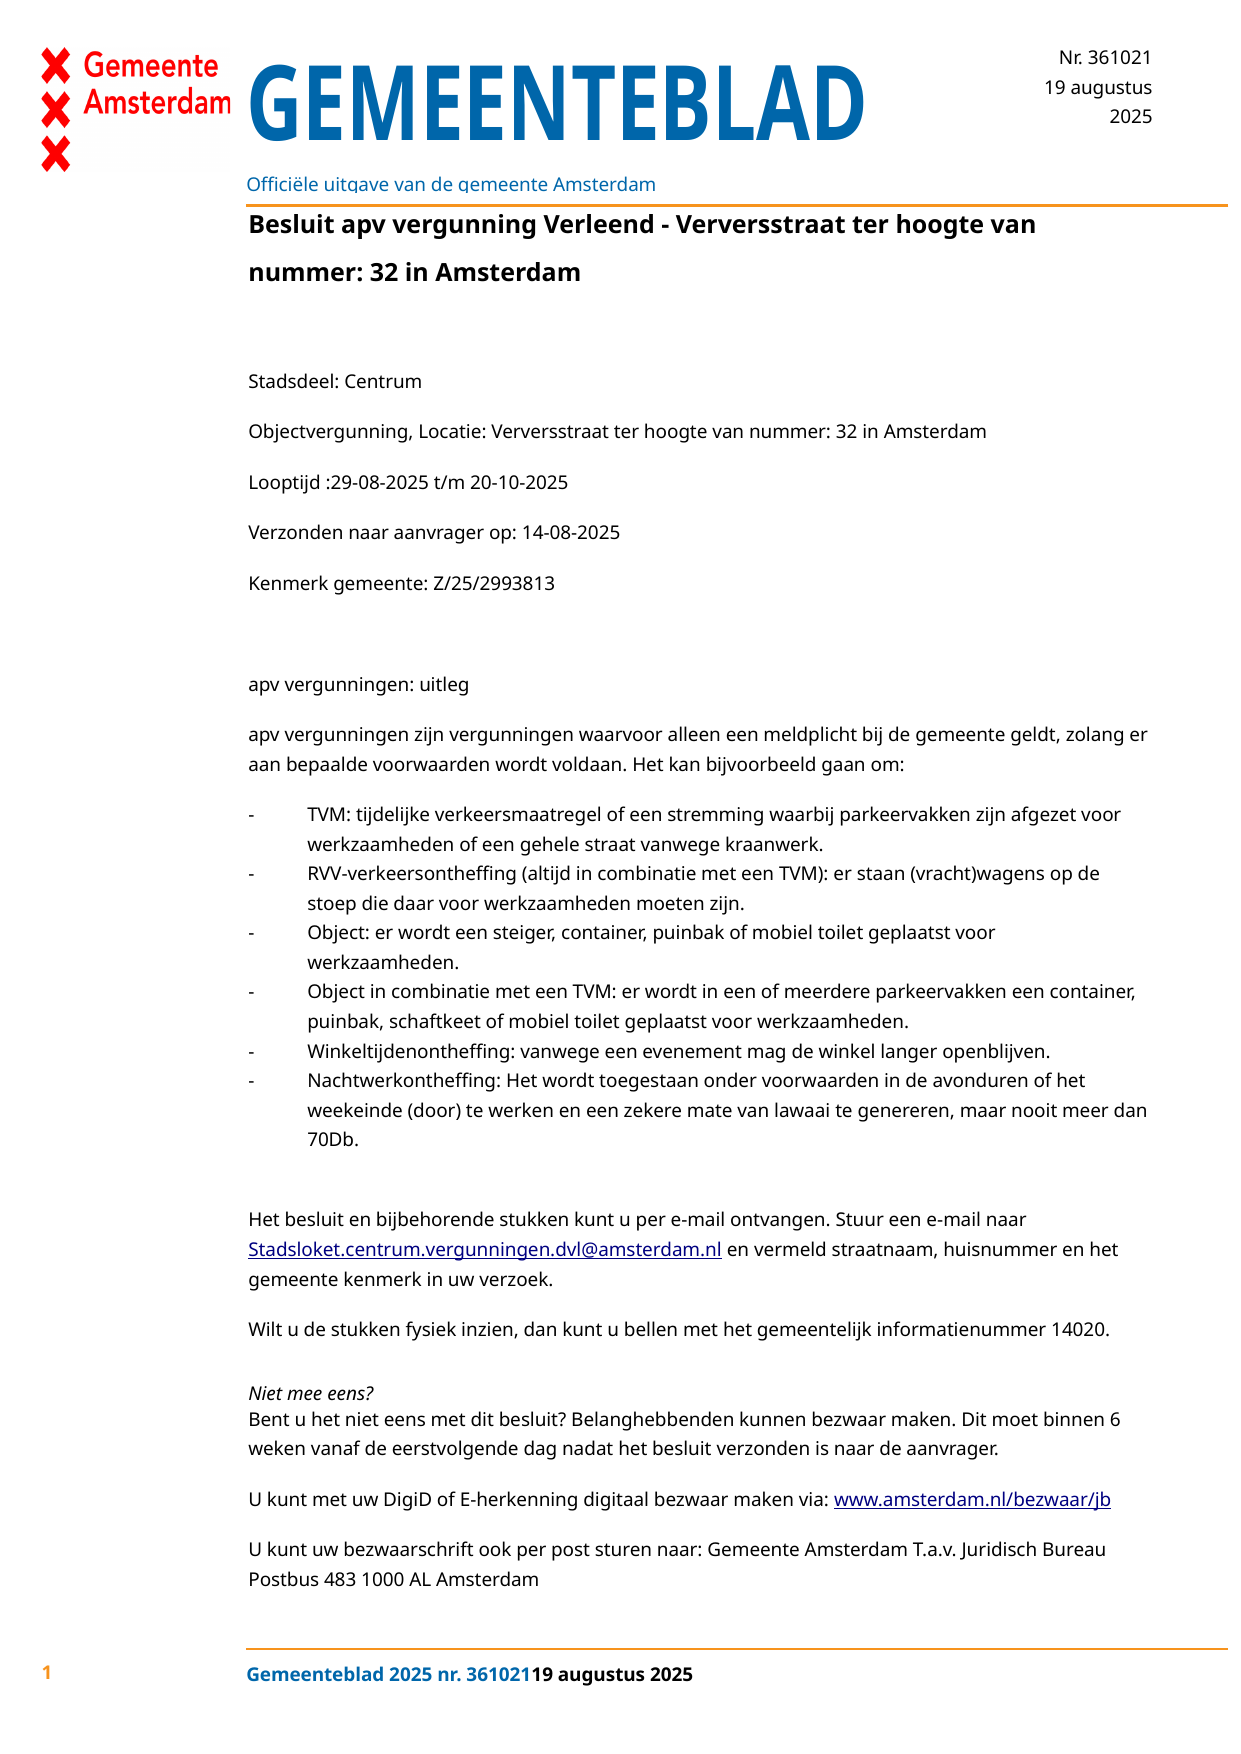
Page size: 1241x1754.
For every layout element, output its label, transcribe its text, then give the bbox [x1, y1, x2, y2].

text Besluit apv vergunning Verleend - Verversstraat ter hoogte van nummer: 32 in Amsterdam [248, 207, 1152, 288]
text Kenmerk gemeente: Z/25/2993813 [248, 570, 1152, 596]
text Niet mee eens? [248, 1380, 1152, 1406]
text Bent u het niet eens met dit besluit? Belanghebbenden kunnen bezwaar maken. Dit moet binnen 6 weken vanaf de eerstvolgende dag nadat het besluit verzonden is naar de aanvrager. [248, 1406, 1152, 1461]
list Nachtwerkontheffing: Het wordt toegestaan onder voorwaarden in de avonduren of het weekeinde (door) te werken en een zekere mate van lawaai te genereren, maar nooit meer dan 70Db. [248, 1067, 1152, 1152]
text Looptijd :29-08-2025 t/m 20-10-2025 [248, 469, 1152, 495]
list Object in combinatie met een TVM: er wordt in een of meerdere parkeervakken een container, puinbak, schaftkeet of mobiel toilet geplaatst voor werkzaamheden. [248, 979, 1152, 1034]
list TVM: tijdelijke verkeersmaatregel of een stremming waarbij parkeervakken zijn afgezet voor werkzaamheden of een gehele straat vanwege kraanwerk. [248, 801, 1152, 857]
list Winkeltijdenontheffing: vanwege een evenement mag de winkel langer openblijven. [248, 1038, 1152, 1064]
text U kunt met uw DigiD of E-herkenning digitaal bezwaar maken via: www.amsterdam.nl/bezwaar/jb [248, 1486, 1152, 1512]
text U kunt uw bezwaarschrift ook per post sturen naar: Gemeente Amsterdam T.a.v. Juridisch Bureau Postbus 483 1000 AL Amsterdam [248, 1536, 1152, 1592]
text Wilt u de stukken fysiek inzien, dan kunt u bellen met het gemeentelijk informatienummer 14020. [248, 1316, 1152, 1342]
text Het besluit en bijbehorende stukken kunt u per e-mail ontvangen. Stuur een e-mail naar Stadsloket.centrum.vergunningen.dvl@amsterdam.nl en vermeld straatnaam, huisnummer en het gemeente kenmerk in uw verzoek. [248, 1207, 1152, 1292]
text apv vergunningen zijn vergunningen waarvoor alleen een meldplicht bij de gemeente geldt, zolang er aan bepaalde voorwaarden wordt voldaan. Het kan bijvoorbeeld gaan om: [248, 721, 1152, 777]
text apv vergunningen: uitleg [248, 671, 1152, 697]
picture [41, 47, 231, 172]
text Stadsdeel: Centrum [248, 368, 1152, 394]
list RVV-verkeersontheffing (altijd in combinatie met een TVM): er staan (vracht)wagens op de stoep die daar voor werkzaamheden moeten zijn. [248, 860, 1152, 916]
text Verzonden naar aanvrager op: 14-08-2025 [248, 519, 1152, 545]
text Objectvergunning, Locatie: Verversstraat ter hoogte van nummer: 32 in Amsterdam [248, 419, 1152, 444]
list Object: er wordt een steiger, container, puinbak of mobiel toilet geplaatst voor werkzaamheden. [248, 919, 1152, 975]
